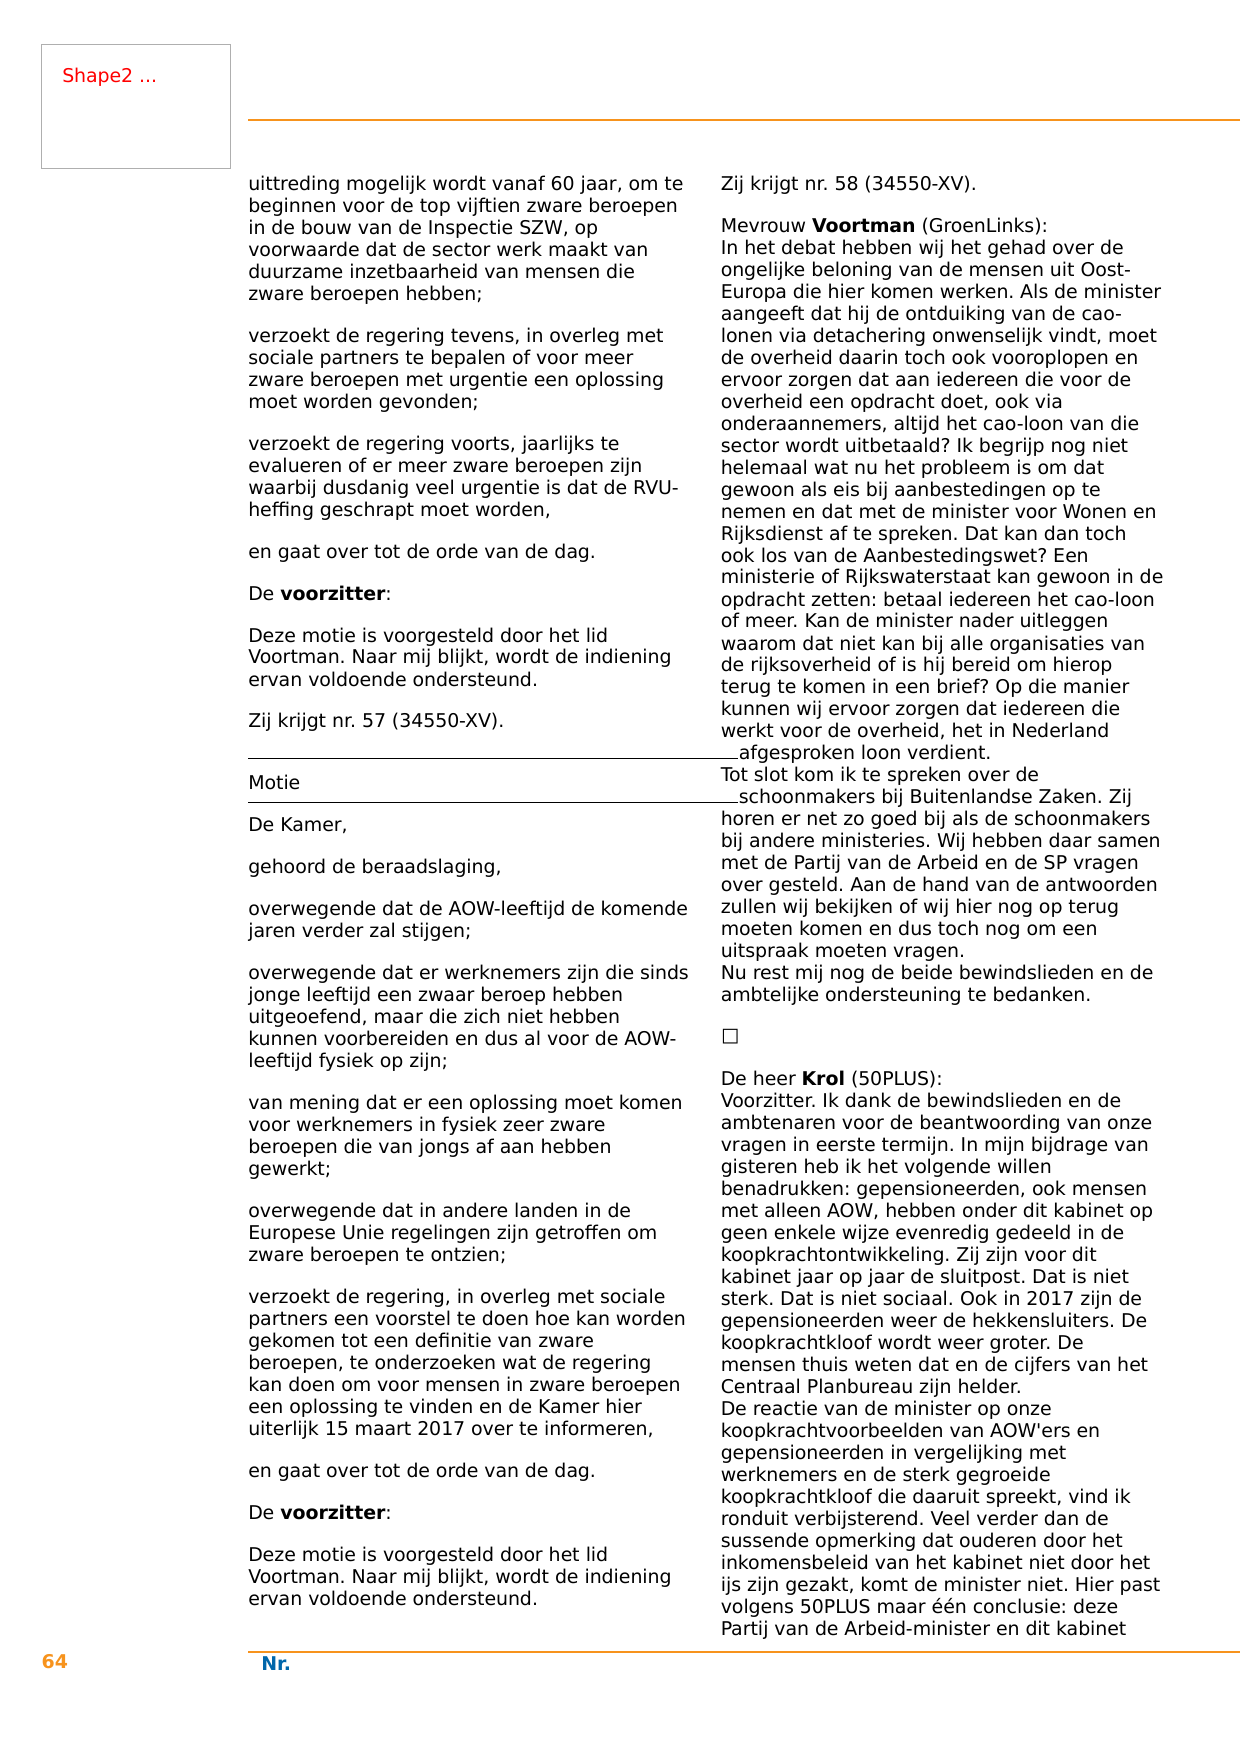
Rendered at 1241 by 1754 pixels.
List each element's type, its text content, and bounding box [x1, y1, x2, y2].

text overwegende dat de AOW-leeftijd de komende jaren verder zal stijgen; [248, 898, 691, 942]
text Zij krijgt nr. 58 (34550-XV). [721, 173, 1163, 195]
text overwegende dat in andere landen in de Europese Unie regelingen zijn getroffen om zware beroepen te ontzien; [248, 1200, 691, 1266]
text De Kamer, [248, 814, 691, 836]
text uittreding mogelijk wordt vanaf 60 jaar, om te beginnen voor de top vijftien zware beroepen in de bouw van de Inspectie SZW, op voorwaarde dat de sector werk maakt van duurzame inzetbaarheid van mensen die zware beroepen hebben; [248, 173, 691, 305]
text en gaat over tot de orde van de dag. [248, 541, 691, 562]
text verzoekt de regering tevens, in overleg met sociale partners te bepalen of voor meer zware beroepen met urgentie een oplossing moet worden gevonden; [248, 325, 691, 413]
text ⬜ [721, 1026, 1163, 1048]
text en gaat over tot de orde van de dag. [248, 1460, 691, 1482]
text Mevrouw Voortman (GroenLinks): [721, 215, 1163, 237]
text verzoekt de regering voorts, jaarlijks te evalueren of er meer zware beroepen zijn waarbij dusdanig veel urgentie is dat de RVU-heffing geschrapt moet worden, [248, 433, 691, 521]
text De voorzitter: [248, 1502, 691, 1524]
text van mening dat er een oplossing moet komen voor werknemers in fysiek zeer zware beroepen die van jongs af aan hebben gewerkt; [248, 1092, 691, 1180]
text Deze motie is voorgesteld door het lid Voortman. Naar mij blijkt, wordt de indiening ervan voldoende ondersteund. [248, 624, 691, 690]
text overwegende dat er werknemers zijn die sinds jonge leeftijd een zwaar beroep hebben uitgeoefend, maar die zich niet hebben kunnen voorbereiden en dus al voor de AOW-leeftijd fysiek op zijn; [248, 962, 691, 1072]
text Tot slot kom ik te spreken over de schoonmakers bij Buitenlandse Zaken. Zij horen er net zo goed bij als de schoonmakers bij andere ministeries. Wij hebben daar samen met de Partij van de Arbeid en de SP vragen over gesteld. Aan de hand van de antwoorden zullen wij bekijken of wij hier nog op terug moeten komen en dus toch nog om een uitspraak moeten vragen. [721, 764, 1163, 962]
text gehoord de beraadslaging, [248, 856, 691, 878]
text verzoekt de regering, in overleg met sociale partners een voorstel te doen hoe kan worden gekomen tot een definitie van zware beroepen, te onderzoeken wat de regering kan doen om voor mensen in zware beroepen een oplossing te vinden en de Kamer hier uiterlijk 15 maart 2017 over te informeren, [248, 1286, 691, 1440]
text Zij krijgt nr. 57 (34550-XV). [248, 710, 691, 732]
text Deze motie is voorgesteld door het lid Voortman. Naar mij blijkt, wordt de indiening ervan voldoende ondersteund. [248, 1544, 691, 1610]
text De voorzitter: [248, 582, 691, 604]
text Nu rest mij nog de beide bewindslieden en de ambtelijke ondersteuning te bedanken. [721, 962, 1163, 1006]
text Motie [248, 772, 691, 794]
text In het debat hebben wij het gehad over de ongelijke beloning van de mensen uit Oost-Europa die hier komen werken. Als de minister aangeeft dat hij de ontduiking van de cao-lonen via detachering onwenselijk vindt, moet de overheid daarin toch ook vooroplopen en ervoor zorgen dat aan iedereen die voor de overheid een opdracht doet, ook via onderaannemers, altijd het cao-loon van die sector wordt uitbetaald? Ik begrijp nog niet helemaal wat nu het probleem is om dat gewoon als eis bij aanbestedingen op te nemen en dat met de minister voor Wonen en Rijksdienst af te spreken. Dat kan dan toch ook los van de Aanbestedingswet? Een ministerie of Rijkswaterstaat kan gewoon in de opdracht zetten: betaal iedereen het cao-loon of meer. Kan de minister nader uitleggen waarom dat niet kan bij alle organisaties van de rijksoverheid of is hij bereid om hierop terug te komen in een brief? Op die manier kunnen wij ervoor zorgen dat iedereen die werkt voor de overheid, het in Nederland afgesproken loon verdient. [721, 237, 1163, 764]
text Voorzitter. Ik dank de bewindslieden en de ambtenaren voor de beantwoording van onze vragen in eerste termijn. In mijn bijdrage van gisteren heb ik het volgende willen benadrukken: gepensioneerden, ook mensen met alleen AOW, hebben onder dit kabinet op geen enkele wijze evenredig gedeeld in de koopkrachtontwikkeling. Zij zijn voor dit kabinet jaar op jaar de sluitpost. Dat is niet sterk. Dat is niet sociaal. Ook in 2017 zijn de gepensioneerden weer de hekkensluiters. De koopkrachtkloof wordt weer groter. De mensen thuis weten dat en de cijfers van het Centraal Planbureau zijn helder. [721, 1090, 1163, 1398]
text De heer Krol (50PLUS): [721, 1068, 1163, 1090]
text De reactie van de minister op onze koopkrachtvoorbeelden van AOW'ers en gepensioneerden in vergelijking met werknemers en de sterk gegroeide koopkrachtkloof die daaruit spreekt, vind ik ronduit verbijsterend. Veel verder dan de sussende opmerking dat ouderen door het inkomensbeleid van het kabinet niet door het ijs zijn gezakt, komt de minister niet. Hier past volgens 50PLUS maar één conclusie: deze Partij van de Arbeid-minister en dit kabinet [721, 1398, 1163, 1639]
